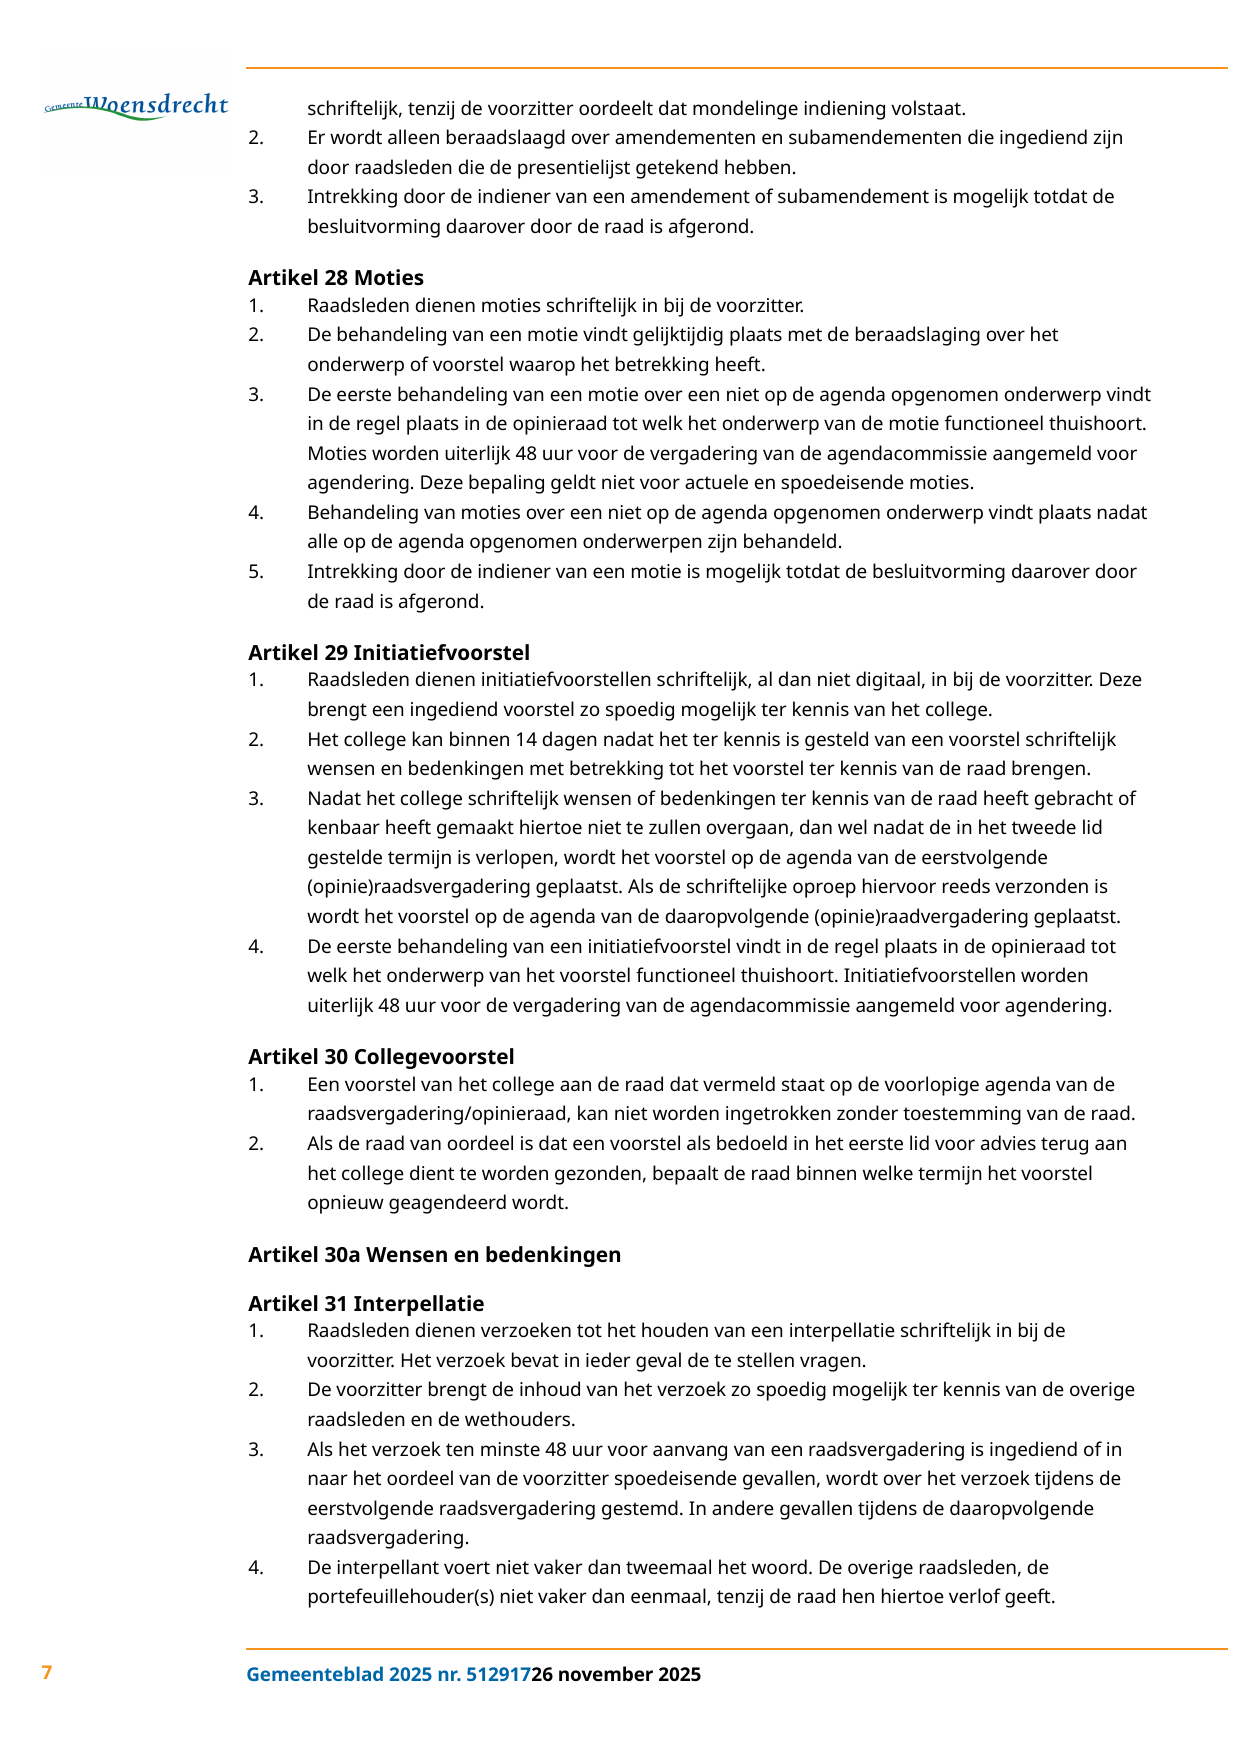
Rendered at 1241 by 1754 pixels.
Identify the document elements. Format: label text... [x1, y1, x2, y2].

text Artikel 30 Collegevoorstel [248, 1042, 1152, 1071]
list Een voorstel van het college aan de raad dat vermeld staat op de voorlopige agenda van de raadsvergadering/opinieraad, kan niet worden ingetrokken zonder toestemming van de raad. [248, 1071, 1152, 1126]
list Intrekking door de indiener van een motie is mogelijk totdat de besluitvorming daarover door de raad is afgerond. [248, 558, 1152, 613]
list De eerste behandeling van een motie over een niet op de agenda opgenomen onderwerp vindt in de regel plaats in de opinieraad tot welk het onderwerp van de motie functioneel thuishoort. Moties worden uiterlijk 48 uur voor de vergadering van de agendacommissie aangemeld voor agendering. Deze bepaling geldt niet voor actuele en spoedeisende moties. [248, 381, 1152, 495]
list Raadsleden dienen verzoeken tot het houden van een interpellatie schriftelijk in bij de voorzitter. Het verzoek bevat in ieder geval de te stellen vragen. [248, 1317, 1152, 1373]
picture [41, 47, 231, 172]
text Artikel 30a Wensen en bedenkingen [248, 1240, 1152, 1268]
list Het college kan binnen 14 dagen nadat het ter kennis is gesteld van een voorstel schriftelijk wensen en bedenkingen met betrekking tot het voorstel ter kennis van de raad brengen. [248, 726, 1152, 781]
list Behandeling van moties over een niet op de agenda opgenomen onderwerp vindt plaats nadat alle op de agenda opgenomen onderwerpen zijn behandeld. [248, 499, 1152, 554]
list schriftelijk, tenzij de voorzitter oordeelt dat mondelinge indiening volstaat. [248, 95, 1152, 121]
text Artikel 29 Initiatiefvoorstel [248, 638, 1152, 667]
text Artikel 31 Interpellatie [248, 1289, 1152, 1317]
list De voorzitter brengt de inhoud van het verzoek zo spoedig mogelijk ter kennis van de overige raadsleden en de wethouders. [248, 1377, 1152, 1432]
text Artikel 28 Moties [248, 263, 1152, 292]
list Intrekking door de indiener van een amendement of subamendement is mogelijk totdat de besluitvorming daarover door de raad is afgerond. [248, 183, 1152, 239]
list De eerste behandeling van een initiatiefvoorstel vindt in de regel plaats in de opinieraad tot welk het onderwerp van het voorstel functioneel thuishoort. Initiatiefvoorstellen worden uiterlijk 48 uur voor de vergadering van de agendacommissie aangemeld voor agendering. [248, 933, 1152, 1018]
list Nadat het college schriftelijk wensen of bedenkingen ter kennis van de raad heeft gebracht of kenbaar heeft gemaakt hiertoe niet te zullen overgaan, dan wel nadat de in het tweede lid gestelde termijn is verlopen, wordt het voorstel op de agenda van de eerstvolgende (opinie)raadsvergadering geplaatst. Als de schriftelijke oproep hiervoor reeds verzonden is wordt het voorstel op de agenda van de daaropvolgende (opinie)raadvergadering geplaatst. [248, 785, 1152, 929]
list Er wordt alleen beraadslaagd over amendementen en subamendementen die ingediend zijn door raadsleden die de presentielijst getekend hebben. [248, 124, 1152, 180]
list De interpellant voert niet vaker dan tweemaal het woord. De overige raadsleden, de portefeuillehouder(s) niet vaker dan eenmaal, tenzij de raad hen hiertoe verlof geeft. [248, 1554, 1152, 1609]
list Als het verzoek ten minste 48 uur voor aanvang van een raadsvergadering is ingediend of in naar het oordeel van de voorzitter spoedeisende gevallen, wordt over het verzoek tijdens de eerstvolgende raadsvergadering gestemd. In andere gevallen tijdens de daaropvolgende raadsvergadering. [248, 1436, 1152, 1550]
list Raadsleden dienen moties schriftelijk in bij de voorzitter. [248, 292, 1152, 318]
list De behandeling van een motie vindt gelijktijdig plaats met de beraadslaging over het onderwerp of voorstel waarop het betrekking heeft. [248, 322, 1152, 377]
list Raadsleden dienen initiatiefvoorstellen schriftelijk, al dan niet digitaal, in bij de voorzitter. Deze brengt een ingediend voorstel zo spoedig mogelijk ter kennis van het college. [248, 667, 1152, 722]
list Als de raad van oordeel is dat een voorstel als bedoeld in het eerste lid voor advies terug aan het college dient te worden gezonden, bepaalt de raad binnen welke termijn het voorstel opnieuw geagendeerd wordt. [248, 1130, 1152, 1215]
